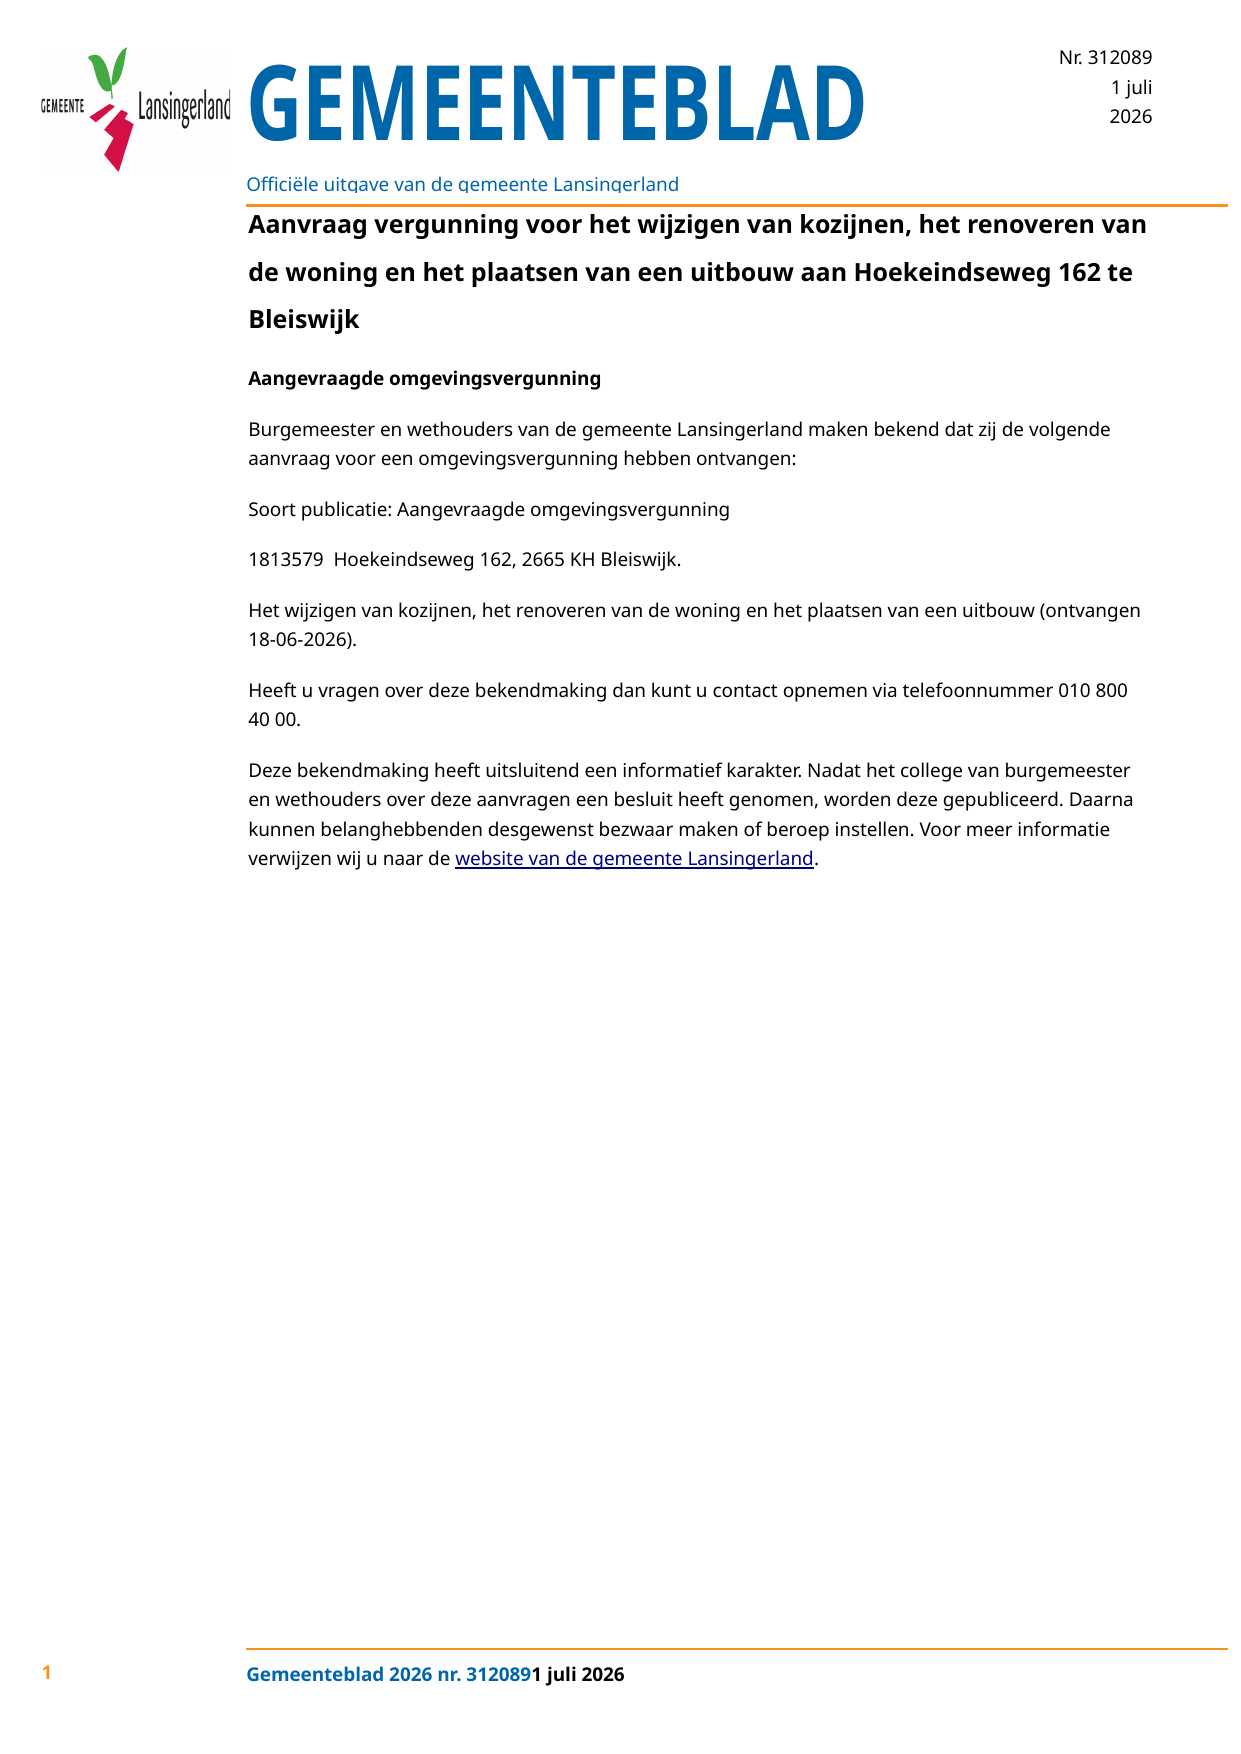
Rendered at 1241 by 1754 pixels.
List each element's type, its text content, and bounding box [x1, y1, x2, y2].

text Het wijzigen van kozijnen, het renoveren van de woning en het plaatsen van een uitbouw (ontvangen 18-06-2026). [248, 597, 1152, 652]
text Heeft u vragen over deze bekendmaking dan kunt u contact opnemen via telefoonnummer 010 800 40 00. [248, 677, 1152, 732]
text Soort publicatie: Aangevraagde omgevingsvergunning [248, 496, 1152, 522]
text Aanvraag vergunning voor het wijzigen van kozijnen, het renoveren van de woning en het plaatsen van een uitbouw aan Hoekeindseweg 162 te Bleiswijk [248, 207, 1152, 336]
text Deze bekendmaking heeft uitsluitend een informatief karakter. Nadat het college van burgemeester en wethouders over deze aanvragen een besluit heeft genomen, worden deze gepubliceerd. Daarna kunnen belanghebbenden desgewenst bezwaar maken of beroep instellen. Voor meer informatie verwijzen wij u naar de website van de gemeente Lansingerland. [248, 757, 1152, 871]
picture [41, 47, 231, 172]
text 1813579 Hoekeindseweg 162, 2665 KH Bleiswijk. [248, 546, 1152, 572]
text Burgemeester en wethouders van de gemeente Lansingerland maken bekend dat zij de volgende aanvraag voor een omgevingsvergunning hebben ontvangen: [248, 416, 1152, 471]
text Aangevraagde omgevingsvergunning [248, 366, 1152, 391]
